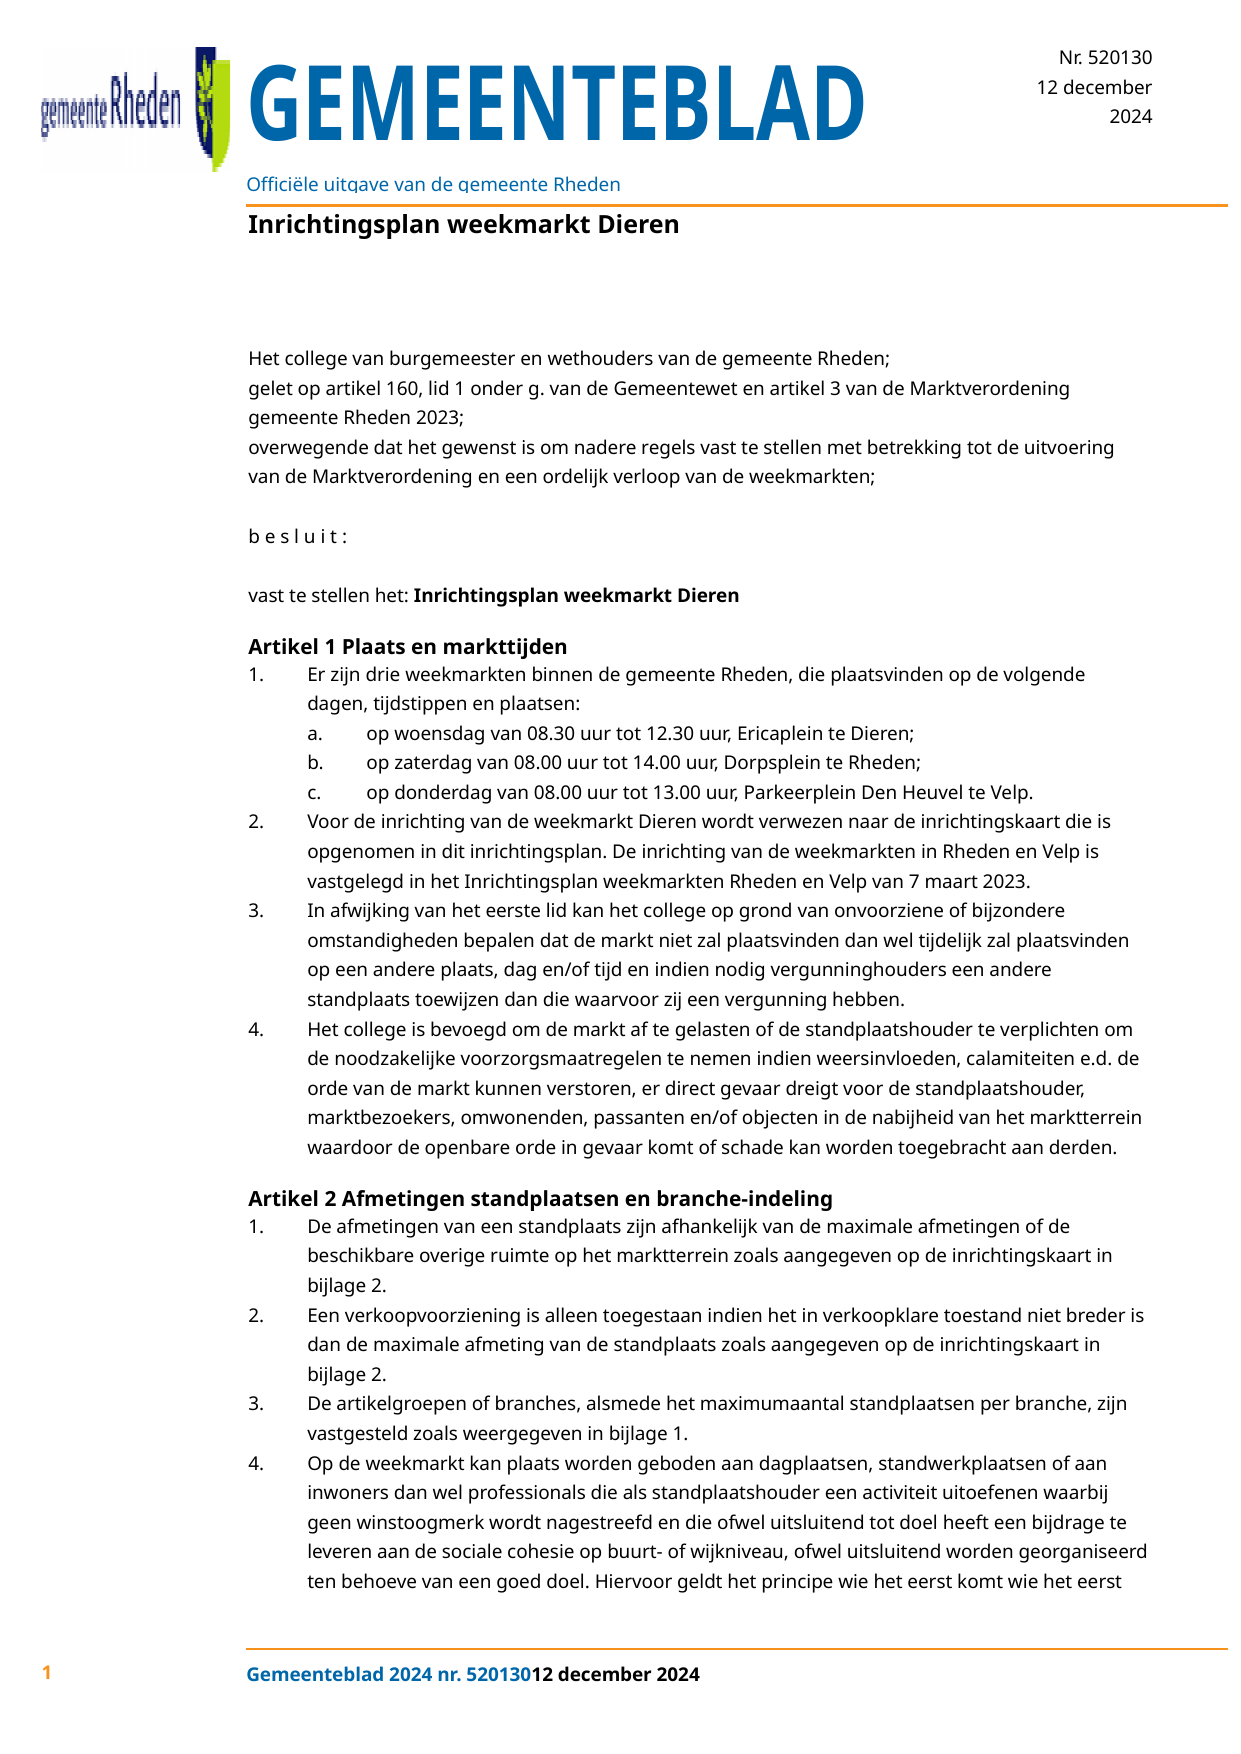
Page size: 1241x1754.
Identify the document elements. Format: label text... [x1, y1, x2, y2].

list op zaterdag van 08.00 uur tot 14.00 uur, Dorpsplein te Rheden; [307, 749, 1152, 775]
list Voor de inrichting van de weekmarkt Dieren wordt verwezen naar de inrichtingskaart die is opgenomen in dit inrichtingsplan. De inrichting van de weekmarkten in Rheden en Velp is vastgelegd in het Inrichtingsplan weekmarkten Rheden en Velp van 7 maart 2023. [248, 809, 1152, 894]
text b e s l u i t : [248, 523, 1152, 548]
list De afmetingen van een standplaats zijn afhankelijk van de maximale afmetingen of de beschikbare overige ruimte op het marktterrein zoals aangegeven op de inrichtingskaart in bijlage 2. [248, 1213, 1152, 1298]
list op woensdag van 08.30 uur tot 12.30 uur, Ericaplein te Dieren; [307, 720, 1152, 746]
list In afwijking van het eerste lid kan het college op grond van onvoorziene of bijzondere omstandigheden bepalen dat de markt niet zal plaatsvinden dan wel tijdelijk zal plaatsvinden op een andere plaats, dag en/of tijd en indien nodig vergunninghouders een andere standplaats toewijzen dan die waarvoor zij een vergunning hebben. [248, 897, 1152, 1012]
text Het college van burgemeester en wethouders van de gemeente Rheden; [248, 345, 1152, 371]
text gelet op artikel 160, lid 1 onder g. van de Gemeentewet en artikel 3 van de Marktverordening gemeente Rheden 2023; [248, 375, 1152, 430]
list De artikelgroepen of branches, alsmede het maximumaantal standplaatsen per branche, zijn vastgesteld zoals weergegeven in bijlage 1. [248, 1391, 1152, 1446]
text Inrichtingsplan weekmarkt Dieren [248, 207, 1152, 241]
list op donderdag van 08.00 uur tot 13.00 uur, Parkeerplein Den Heuvel te Velp. [307, 779, 1152, 805]
list Er zijn drie weekmarkten binnen de gemeente Rheden, die plaatsvinden op de volgende dagen, tijdstippen en plaatsen: [248, 661, 1152, 716]
picture [41, 47, 231, 172]
list Op de weekmarkt kan plaats worden geboden aan dagplaatsen, standwerkplaatsen of aan inwoners dan wel professionals die als standplaatshouder een activiteit uitoefenen waarbij geen winstoogmerk wordt nagestreefd en die ofwel uitsluitend tot doel heeft een bijdrage te leveren aan de sociale cohesie op buurt- of wijkniveau, ofwel uitsluitend worden georganiseerd ten behoeve van een goed doel. Hiervoor geldt het principe wie het eerst komt wie het eerst [248, 1450, 1152, 1594]
text Artikel 2 Afmetingen standplaatsen en branche-indeling [248, 1184, 1152, 1213]
text overwegende dat het gewenst is om nadere regels vast te stellen met betrekking tot de uitvoering van de Marktverordening en een ordelijk verloop van de weekmarkten; [248, 434, 1152, 489]
list Een verkoopvoorziening is alleen toegestaan indien het in verkoopklare toestand niet breder is dan de maximale afmeting van de standplaats zoals aangegeven op de inrichtingskaart in bijlage 2. [248, 1302, 1152, 1387]
list Het college is bevoegd om de markt af te gelasten of de standplaatshouder te verplichten om de noodzakelijke voorzorgsmaatregelen te nemen indien weersinvloeden, calamiteiten e.d. de orde van de markt kunnen verstoren, er direct gevaar dreigt voor de standplaatshouder, marktbezoekers, omwonenden, passanten en/of objecten in de nabijheid van het marktterrein waardoor de openbare orde in gevaar komt of schade kan worden toegebracht aan derden. [248, 1016, 1152, 1160]
text vast te stellen het: Inrichtingsplan weekmarkt Dieren [248, 582, 1152, 608]
text Artikel 1 Plaats en markttijden [248, 632, 1152, 661]
